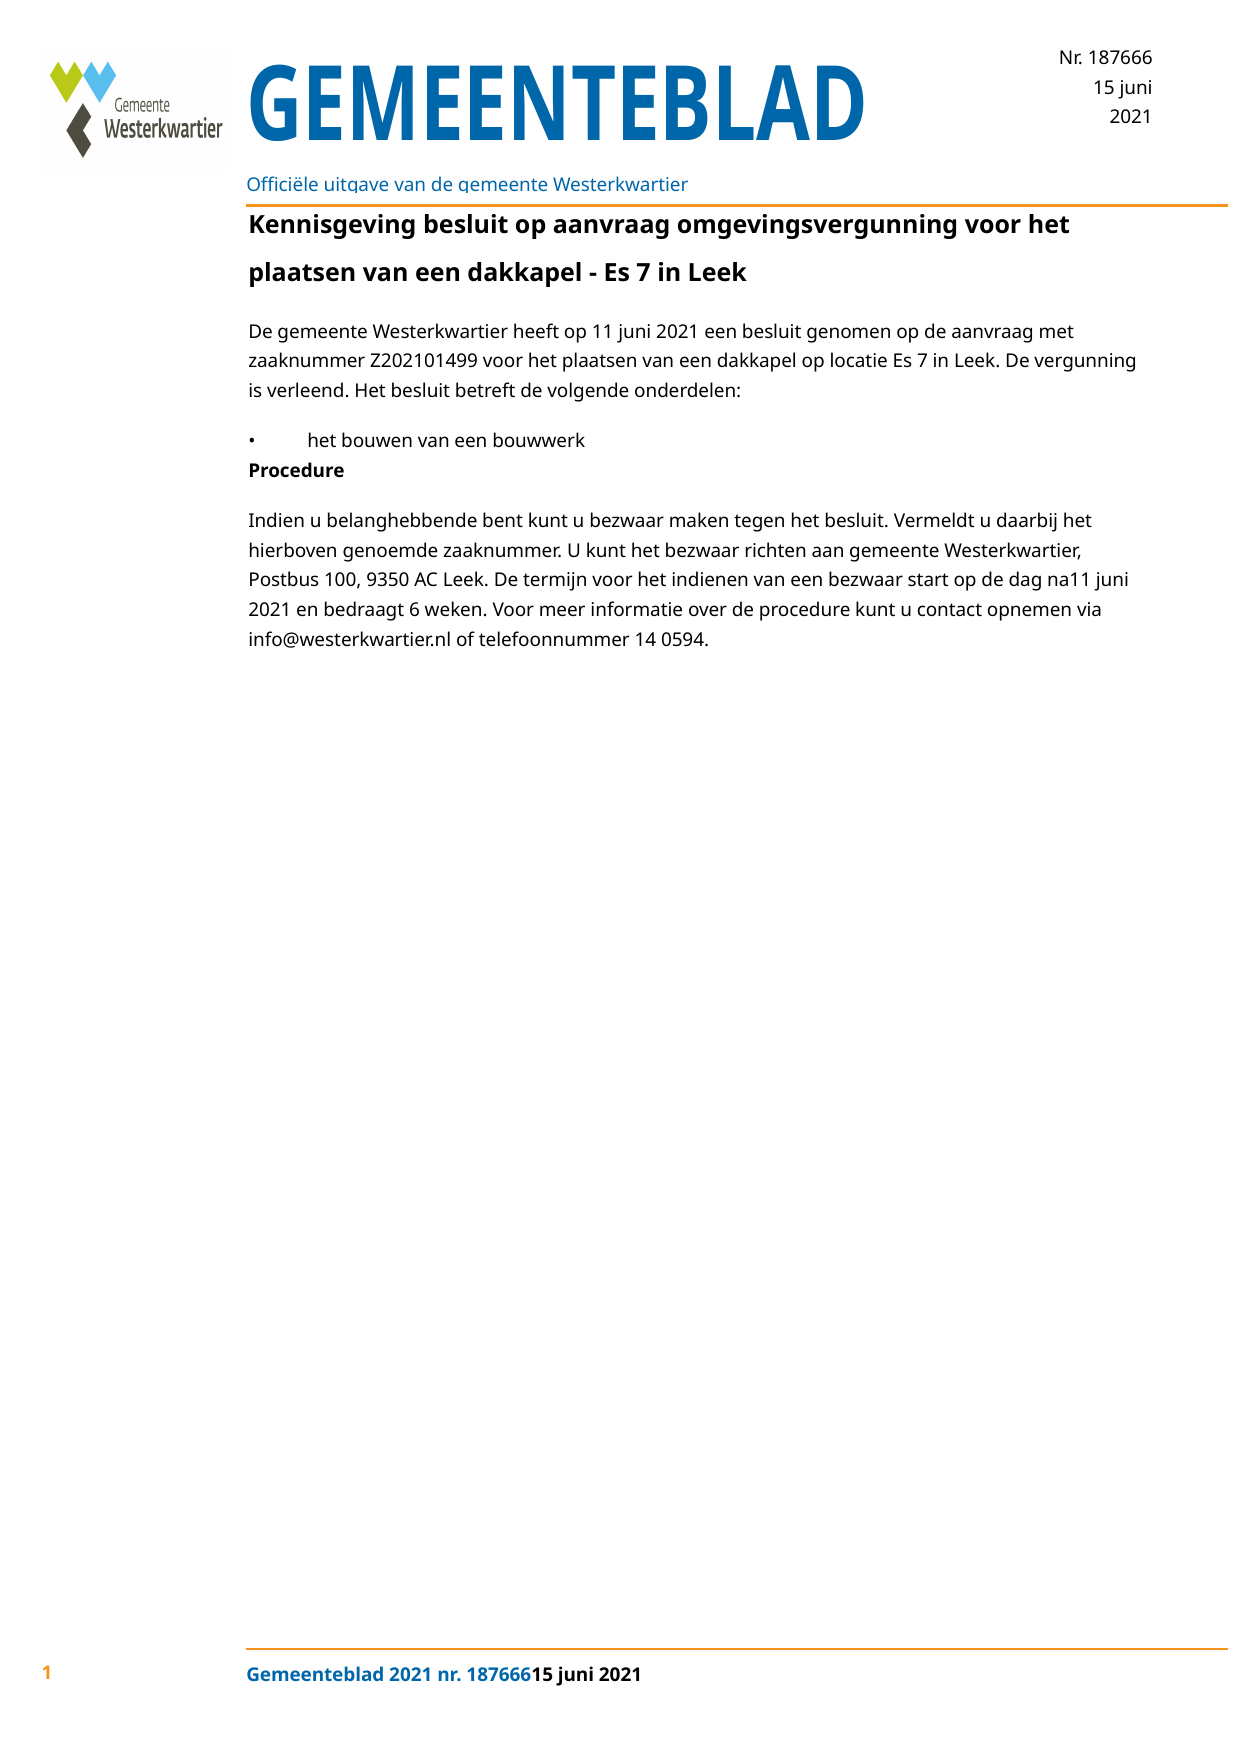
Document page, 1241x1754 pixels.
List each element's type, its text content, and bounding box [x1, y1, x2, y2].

text Indien u belanghebbende bent kunt u bezwaar maken tegen het besluit. Vermeldt u daarbij het hierboven genoemde zaaknummer. U kunt het bezwaar richten aan gemeente Westerkwartier, Postbus 100, 9350 AC Leek. De termijn voor het indienen van een bezwaar start op de dag na11 juni 2021 en bedraagt 6 weken. Voor meer informatie over de procedure kunt u contact opnemen via info@westerkwartier.nl of telefoonnummer 14 0594. [248, 507, 1152, 652]
list het bouwen van een bouwwerk [248, 427, 1152, 453]
picture [41, 47, 231, 172]
text Kennisgeving besluit op aanvraag omgevingsvergunning voor het plaatsen van een dakkapel - Es 7 in Leek [248, 207, 1152, 288]
text De gemeente Westerkwartier heeft op 11 juni 2021 een besluit genomen op de aanvraag met zaaknummer Z202101499 voor het plaatsen van een dakkapel op locatie Es 7 in Leek. De vergunning is verleend. Het besluit betreft de volgende onderdelen: [248, 318, 1152, 403]
text Procedure [248, 457, 1152, 483]
